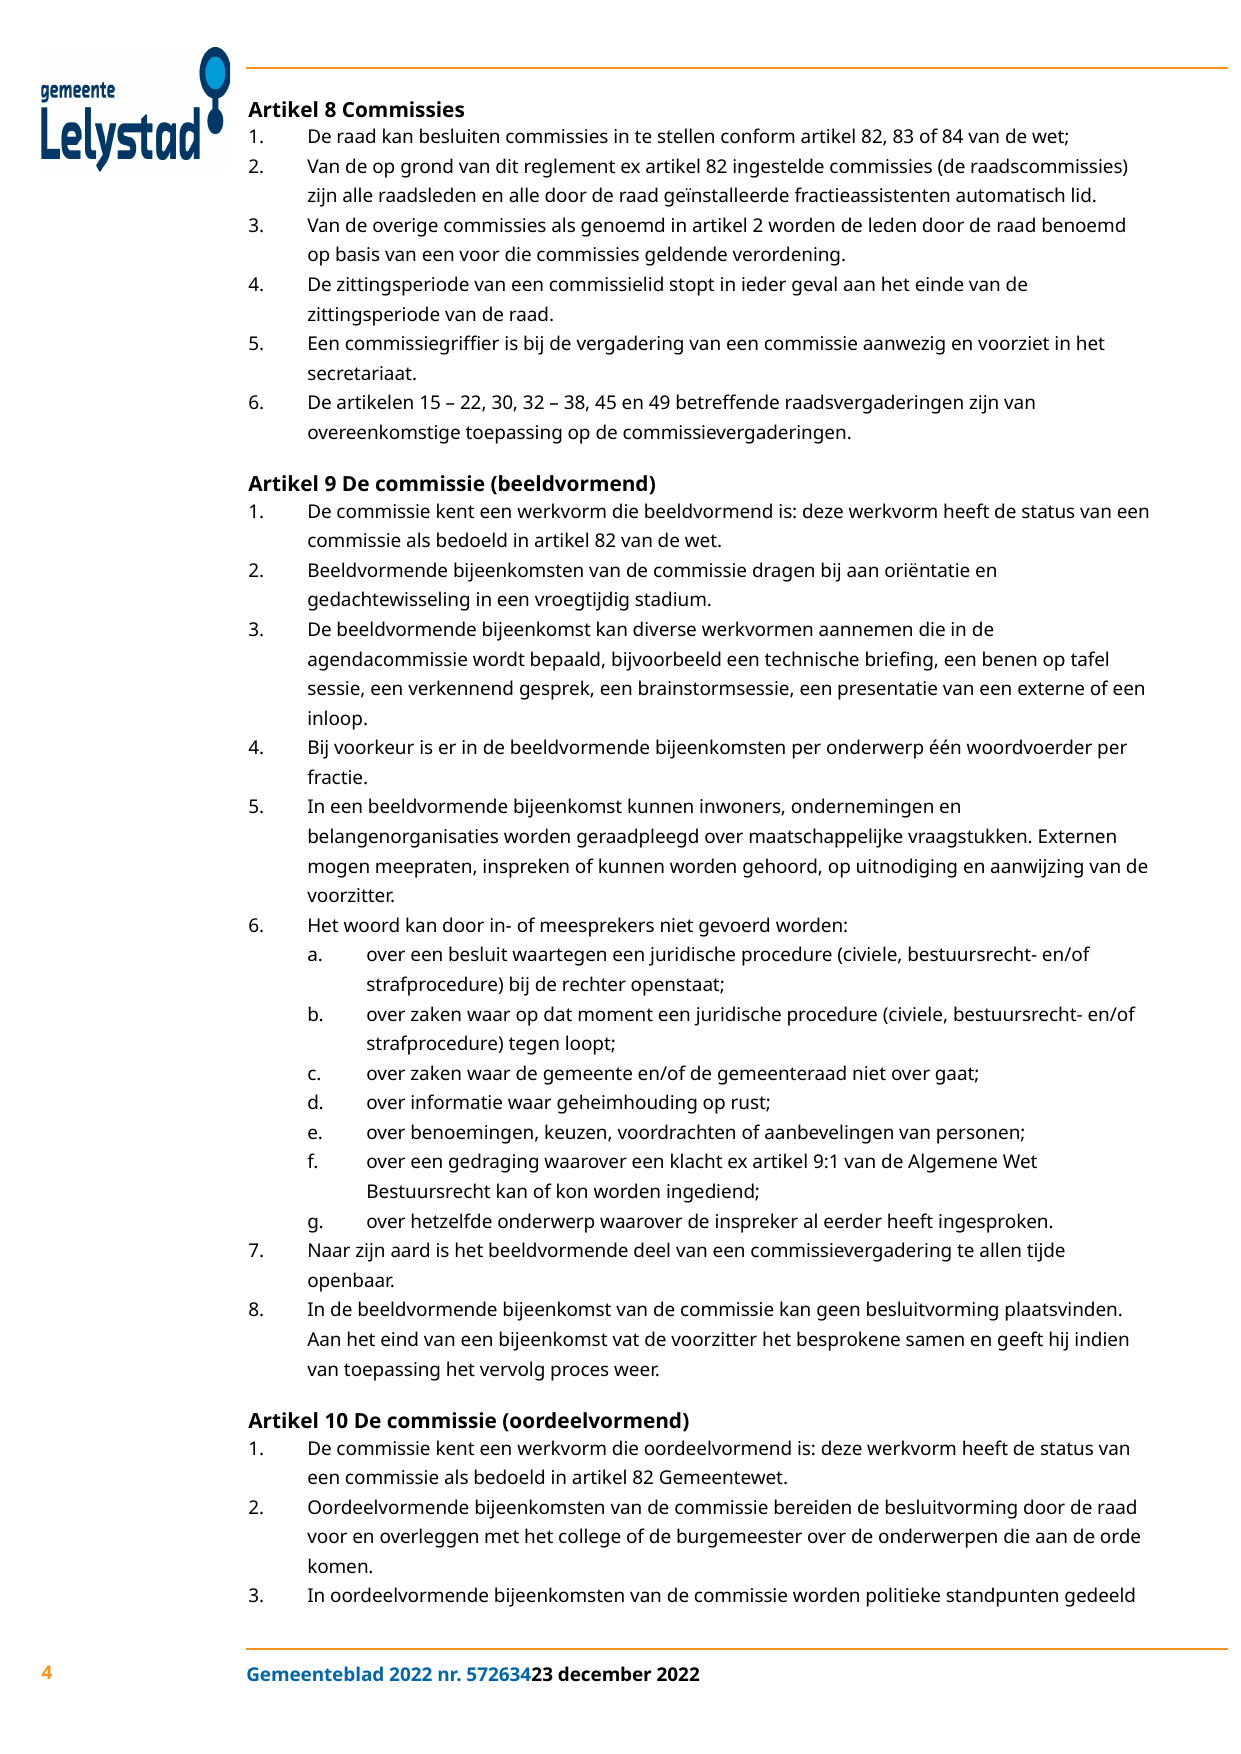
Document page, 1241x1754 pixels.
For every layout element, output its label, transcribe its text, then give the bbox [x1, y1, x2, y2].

list In de beeldvormende bijeenkomst van de commissie kan geen besluitvorming plaatsvinden. Aan het eind van een bijeenkomst vat de voorzitter het besprokene samen en geeft hij indien van toepassing het vervolg proces weer. [248, 1297, 1152, 1382]
list De commissie kent een werkvorm die beeldvormend is: deze werkvorm heeft de status van een commissie als bedoeld in artikel 82 van de wet. [248, 498, 1152, 553]
list De commissie kent een werkvorm die oordeelvormend is: deze werkvorm heeft de status van een commissie als bedoeld in artikel 82 Gemeentewet. [248, 1435, 1152, 1490]
list Oordeelvormende bijeenkomsten van de commissie bereiden de besluitvorming door de raad voor en overleggen met het college of de burgemeester over de onderwerpen die aan de orde komen. [248, 1494, 1152, 1579]
list Bij voorkeur is er in de beeldvormende bijeenkomsten per onderwerp één woordvoerder per fractie. [248, 734, 1152, 790]
picture [41, 47, 231, 172]
list De zittingsperiode van een commissielid stopt in ieder geval aan het einde van de zittingsperiode van de raad. [248, 271, 1152, 326]
list Een commissiegriffier is bij de vergadering van een commissie aanwezig en voorziet in het secretariaat. [248, 330, 1152, 386]
list over een besluit waartegen een juridische procedure (civiele, bestuursrecht- en/of strafprocedure) bij de rechter openstaat; [307, 942, 1152, 997]
list over zaken waar de gemeente en/of de gemeenteraad niet over gaat; [307, 1060, 1152, 1086]
list over informatie waar geheimhouding op rust; [307, 1089, 1152, 1115]
list Beeldvormende bijeenkomsten van de commissie dragen bij aan oriëntatie en gedachtewisseling in een vroegtijdig stadium. [248, 557, 1152, 612]
list In een beeldvormende bijeenkomst kunnen inwoners, ondernemingen en belangenorganisaties worden geraadpleegd over maatschappelijke vraagstukken. Externen mogen meepraten, inspreken of kunnen worden gehoord, op uitnodiging en aanwijzing van de voorzitter. [248, 794, 1152, 908]
list De beeldvormende bijeenkomst kan diverse werkvormen aannemen die in de agendacommissie wordt bepaald, bijvoorbeeld een technische briefing, een benen op tafel sessie, een verkennend gesprek, een brainstormsessie, een presentatie van een externe of een inloop. [248, 616, 1152, 731]
list In oordeelvormende bijeenkomsten van de commissie worden politieke standpunten gedeeld [248, 1583, 1152, 1608]
text Artikel 8 Commissies [248, 95, 1152, 123]
list over hetzelfde onderwerp waarover de inspreker al eerder heeft ingesproken. [307, 1208, 1152, 1234]
list Naar zijn aard is het beeldvormende deel van een commissievergadering te allen tijde openbaar. [248, 1237, 1152, 1293]
text Artikel 9 De commissie (beeldvormend) [248, 469, 1152, 498]
list De raad kan besluiten commissies in te stellen conform artikel 82, 83 of 84 van de wet; [248, 123, 1152, 149]
list Van de op grond van dit reglement ex artikel 82 ingestelde commissies (de raadscommissies) zijn alle raadsleden en alle door de raad geïnstalleerde fractieassistenten automatisch lid. [248, 153, 1152, 208]
list over zaken waar op dat moment een juridische procedure (civiele, bestuursrecht- en/of strafprocedure) tegen loopt; [307, 1001, 1152, 1056]
list over een gedraging waarover een klacht ex artikel 9:1 van de Algemene Wet Bestuursrecht kan of kon worden ingediend; [307, 1149, 1152, 1204]
list Van de overige commissies als genoemd in artikel 2 worden de leden door de raad benoemd op basis van een voor die commissies geldende verordening. [248, 212, 1152, 267]
list De artikelen 15 – 22, 30, 32 – 38, 45 en 49 betreffende raadsvergaderingen zijn van overeenkomstige toepassing op de commissievergaderingen. [248, 389, 1152, 445]
list over benoemingen, keuzen, voordrachten of aanbevelingen van personen; [307, 1119, 1152, 1145]
list Het woord kan door in- of meesprekers niet gevoerd worden: [248, 912, 1152, 938]
text Artikel 10 De commissie (oordeelvormend) [248, 1406, 1152, 1435]
